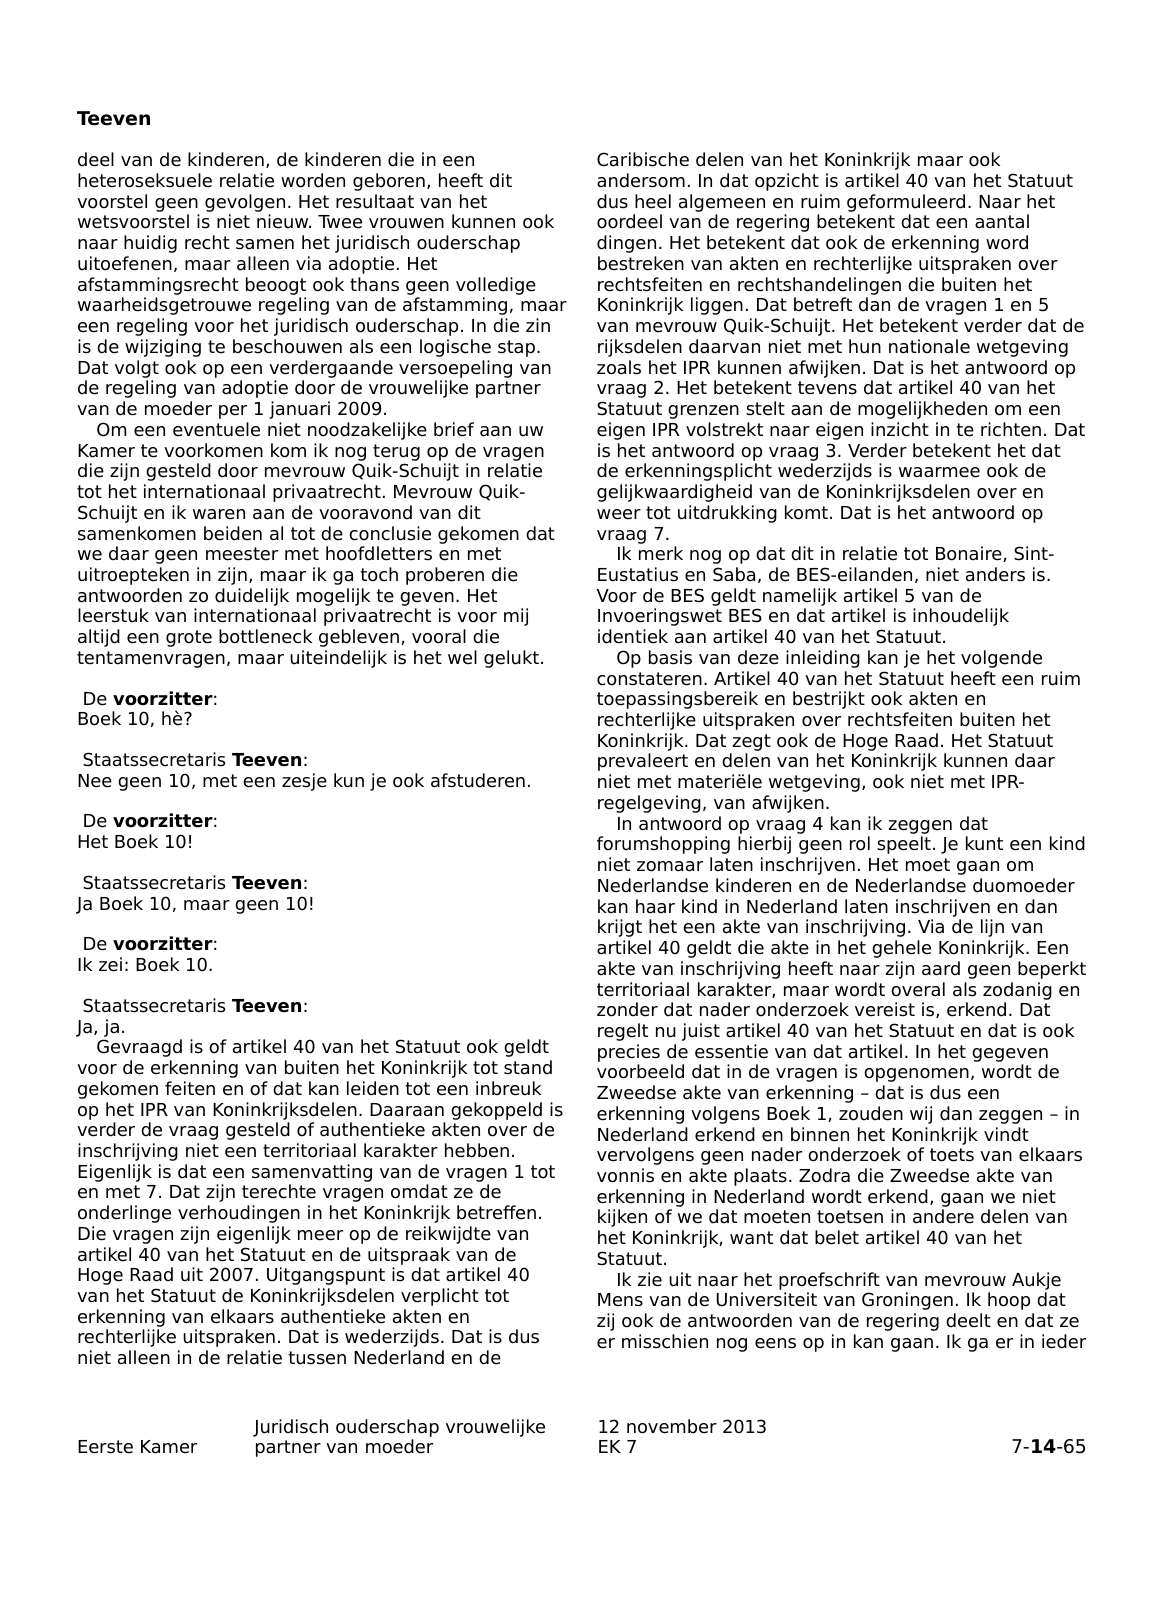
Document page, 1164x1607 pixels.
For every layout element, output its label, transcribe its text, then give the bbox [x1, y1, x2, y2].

text Staatssecretaris Teeven: [77, 750, 567, 771]
text Ik zie uit naar het proefschrift van mevrouw Aukje Mens van de Universiteit van Groningen. Ik hoop dat zij ook de antwoorden van de regering deelt en dat ze er misschien nog eens op in kan gaan. Ik ga er in ieder [596, 1269, 1087, 1352]
text Op basis van deze inleiding kan je het volgende constateren. Artikel 40 van het Statuut heeft een ruim toepassingsbereik en bestrijkt ook akten en rechterlijke uitspraken over rechtsfeiten buiten het Koninkrijk. Dat zegt ook de Hoge Raad. Het Statuut prevaleert en delen van het Koninkrijk kunnen daar niet met materiële wetgeving, ook niet met IPR-regelgeving, van afwijken. [596, 648, 1087, 813]
text Nee geen 10, met een zesje kun je ook afstuderen. [77, 771, 567, 791]
text Staatssecretaris Teeven: [77, 873, 567, 893]
text Staatssecretaris Teeven: [77, 996, 567, 1016]
text De voorzitter: [77, 934, 567, 955]
text Ja, ja. [77, 1016, 567, 1037]
text Ik merk nog op dat dit in relatie tot Bonaire, Sint-Eustatius en Saba, de BES-eilanden, niet anders is. Voor de BES geldt namelijk artikel 5 van de Invoeringswet BES en dat artikel is inhoudelijk identiek aan artikel 40 van het Statuut. [596, 544, 1087, 648]
text Ja Boek 10, maar geen 10! [77, 893, 567, 914]
text deel van de kinderen, de kinderen die in een heteroseksuele relatie worden geboren, heeft dit voorstel geen gevolgen. Het resultaat van het wetsvoorstel is niet nieuw. Twee vrouwen kunnen ook naar huidig recht samen het juridisch ouderschap uitoefenen, maar alleen via adoptie. Het afstammingsrecht beoogt ook thans geen volledige waarheidsgetrouwe regeling van de afstamming, maar een regeling voor het juridisch ouderschap. In die zin is de wijziging te beschouwen als een logische stap. Dat volgt ook op een verdergaande versoepeling van de regeling van adoptie door de vrouwelijke partner van de moeder per 1 januari 2009. [77, 150, 567, 420]
text De voorzitter: [77, 811, 567, 832]
text Caribische delen van het Koninkrijk maar ook andersom. In dat opzicht is artikel 40 van het Statuut dus heel algemeen en ruim geformuleerd. Naar het oordeel van de regering betekent dat een aantal dingen. Het betekent dat ook de erkenning word bestreken van akten en rechterlijke uitspraken over rechtsfeiten en rechtshandelingen die buiten het Koninkrijk liggen. Dat betreft dan de vragen 1 en 5 van mevrouw Quik-Schuijt. Het betekent verder dat de rijksdelen daarvan niet met hun nationale wetgeving zoals het IPR kunnen afwijken. Dat is het antwoord op vraag 2. Het betekent tevens dat artikel 40 van het Statuut grenzen stelt aan de mogelijkheden om een eigen IPR volstrekt naar eigen inzicht in te richten. Dat is het antwoord op vraag 3. Verder betekent het dat de erkenningsplicht wederzijds is waarmee ook de gelijkwaardigheid van de Koninkrijksdelen over en weer tot uitdrukking komt. Dat is het antwoord op vraag 7. [596, 150, 1087, 544]
text De voorzitter: [77, 688, 567, 709]
text In antwoord op vraag 4 kan ik zeggen dat forumshopping hierbij geen rol speelt. Je kunt een kind niet zomaar laten inschrijven. Het moet gaan om Nederlandse kinderen en de Nederlandse duomoeder kan haar kind in Nederland laten inschrijven en dan krijgt het een akte van inschrijving. Via de lijn van artikel 40 geldt die akte in het gehele Koninkrijk. Een akte van inschrijving heeft naar zijn aard geen beperkt territoriaal karakter, maar wordt overal als zodanig en zonder dat nader onderzoek vereist is, erkend. Dat regelt nu juist artikel 40 van het Statuut en dat is ook precies de essentie van dat artikel. In het gegeven voorbeeld dat in de vragen is opgenomen, wordt de Zweedse akte van erkenning – dat is dus een erkenning volgens Boek 1, zouden wij dan zeggen – in Nederland erkend en binnen het Koninkrijk vindt vervolgens geen nader onderzoek of toets van elkaars vonnis en akte plaats. Zodra die Zweedse akte van erkenning in Nederland wordt erkend, gaan we niet kijken of we dat moeten toetsen in andere delen van het Koninkrijk, want dat belet artikel 40 van het Statuut. [596, 813, 1087, 1269]
text Boek 10, hè? [77, 709, 567, 730]
text Ik zei: Boek 10. [77, 955, 567, 976]
text Het Boek 10! [77, 832, 567, 853]
text Gevraagd is of artikel 40 van het Statuut ook geldt voor de erkenning van buiten het Koninkrijk tot stand gekomen feiten en of dat kan leiden tot een inbreuk op het IPR van Koninkrijksdelen. Daaraan gekoppeld is verder de vraag gesteld of authentieke akten over de inschrijving niet een territoriaal karakter hebben. Eigenlijk is dat een samenvatting van de vragen 1 tot en met 7. Dat zijn terechte vragen omdat ze de onderlinge verhoudingen in het Koninkrijk betreffen. Die vragen zijn eigenlijk meer op de reikwijdte van artikel 40 van het Statuut en de uitspraak van de Hoge Raad uit 2007. Uitgangspunt is dat artikel 40 van het Statuut de Koninkrijksdelen verplicht tot erkenning van elkaars authentieke akten en rechterlijke uitspraken. Dat is wederzijds. Dat is dus niet alleen in de relatie tussen Nederland en de [77, 1037, 567, 1369]
text Om een eventuele niet noodzakelijke brief aan uw Kamer te voorkomen kom ik nog terug op de vragen die zijn gesteld door mevrouw Quik-Schuijt in relatie tot het internationaal privaatrecht. Mevrouw Quik-Schuijt en ik waren aan de vooravond van dit samenkomen beiden al tot de conclusie gekomen dat we daar geen meester met hoofdletters en met uitroepteken in zijn, maar ik ga toch proberen die antwoorden zo duidelijk mogelijk te geven. Het leerstuk van internationaal privaatrecht is voor mij altijd een grote bottleneck gebleven, vooral die tentamenvragen, maar uiteindelijk is het wel gelukt. [77, 420, 567, 668]
